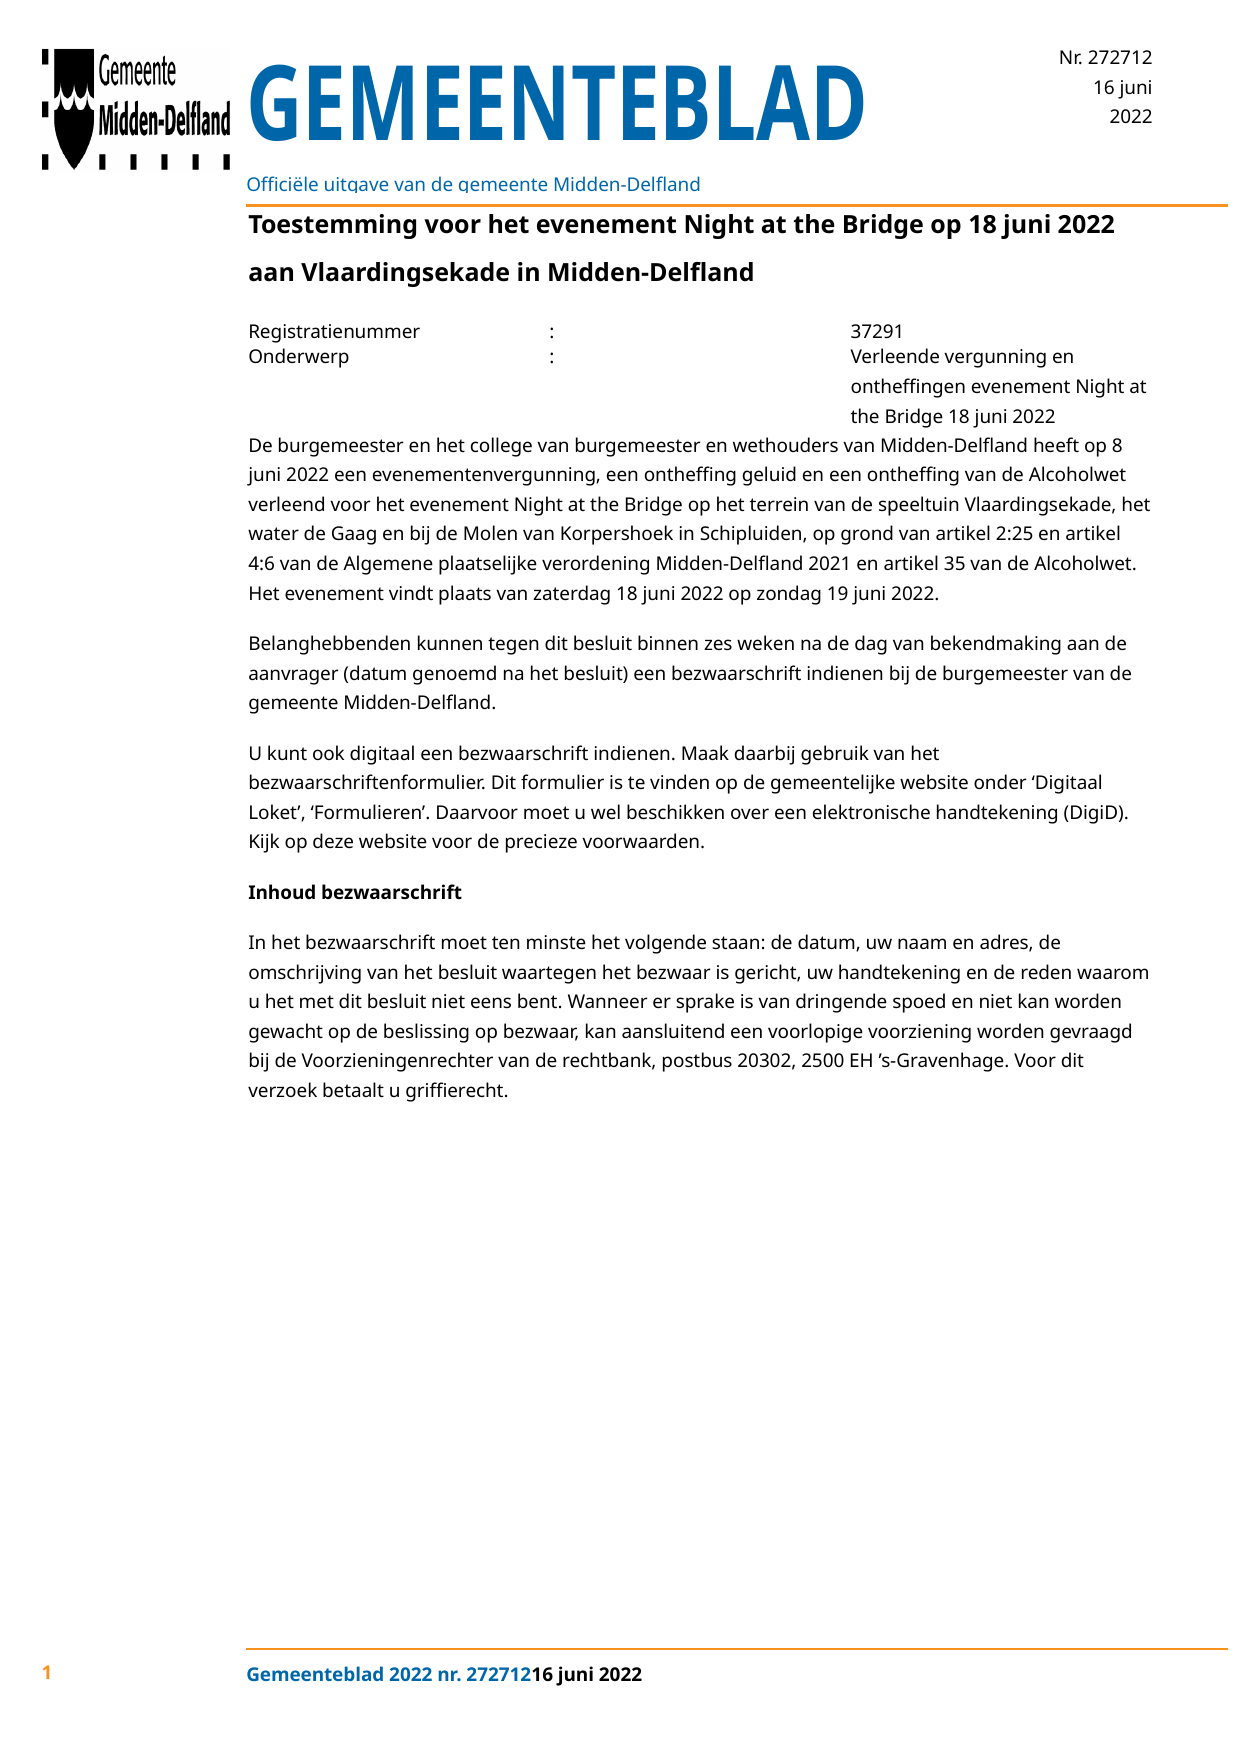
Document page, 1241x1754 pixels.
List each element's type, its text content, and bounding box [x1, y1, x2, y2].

table_cell : [549, 344, 850, 429]
table_cell Onderwerp [248, 344, 549, 429]
table_header Registratienummer [248, 318, 549, 344]
text Toestemming voor het evenement Night at the Bridge op 18 juni 2022 aan Vlaardingsekade in Midden-Delfland [248, 207, 1152, 288]
text Belanghebbenden kunnen tegen dit besluit binnen zes weken na de dag van bekendmaking aan de aanvrager (datum genoemd na het besluit) een bezwaarschrift indienen bij de burgemeester van de gemeente Midden-Delfland. [248, 630, 1152, 715]
table_cell Verleende vergunning en ontheffingen evenement Night at the Bridge 18 juni 2022 [850, 344, 1152, 429]
table_header : [549, 318, 850, 344]
table_header 37291 [850, 318, 1152, 344]
text U kunt ook digitaal een bezwaarschrift indienen. Maak daarbij gebruik van het bezwaarschriftenformulier. Dit formulier is te vinden op de gemeentelijke website onder ‘Digitaal Loket’, ‘Formulieren’. Daarvoor moet u wel beschikken over een elektronische handtekening (DigiD). Kijk op deze website voor de precieze voorwaarden. [248, 740, 1152, 854]
text De burgemeester en het college van burgemeester en wethouders van Midden-Delfland heeft op 8 juni 2022 een evenementenvergunning, een ontheffing geluid en een ontheffing van de Alcoholwet verleend voor het evenement Night at the Bridge op het terrein van de speeltuin Vlaardingsekade, het water de Gaag en bij de Molen van Korpershoek in Schipluiden, op grond van artikel 2:25 en artikel 4:6 van de Algemene plaatselijke verordening Midden-Delfland 2021 en artikel 35 van de Alcoholwet. Het evenement vindt plaats van zaterdag 18 juni 2022 op zondag 19 juni 2022. [248, 432, 1152, 606]
text In het bezwaarschrift moet ten minste het volgende staan: de datum, uw naam en adres, de omschrijving van het besluit waartegen het bezwaar is gericht, uw handtekening en de reden waarom u het met dit besluit niet eens bent. Wanneer er sprake is van dringende spoed en niet kan worden gewacht op de beslissing op bezwaar, kan aansluitend een voorlopige voorziening worden gevraagd bij de Voorzieningenrechter van de rechtbank, postbus 20302, 2500 EH ’s-Gravenhage. Voor dit verzoek betaalt u griffierecht. [248, 929, 1152, 1103]
text Inhoud bezwaarschrift [248, 879, 1152, 905]
picture [41, 47, 231, 172]
